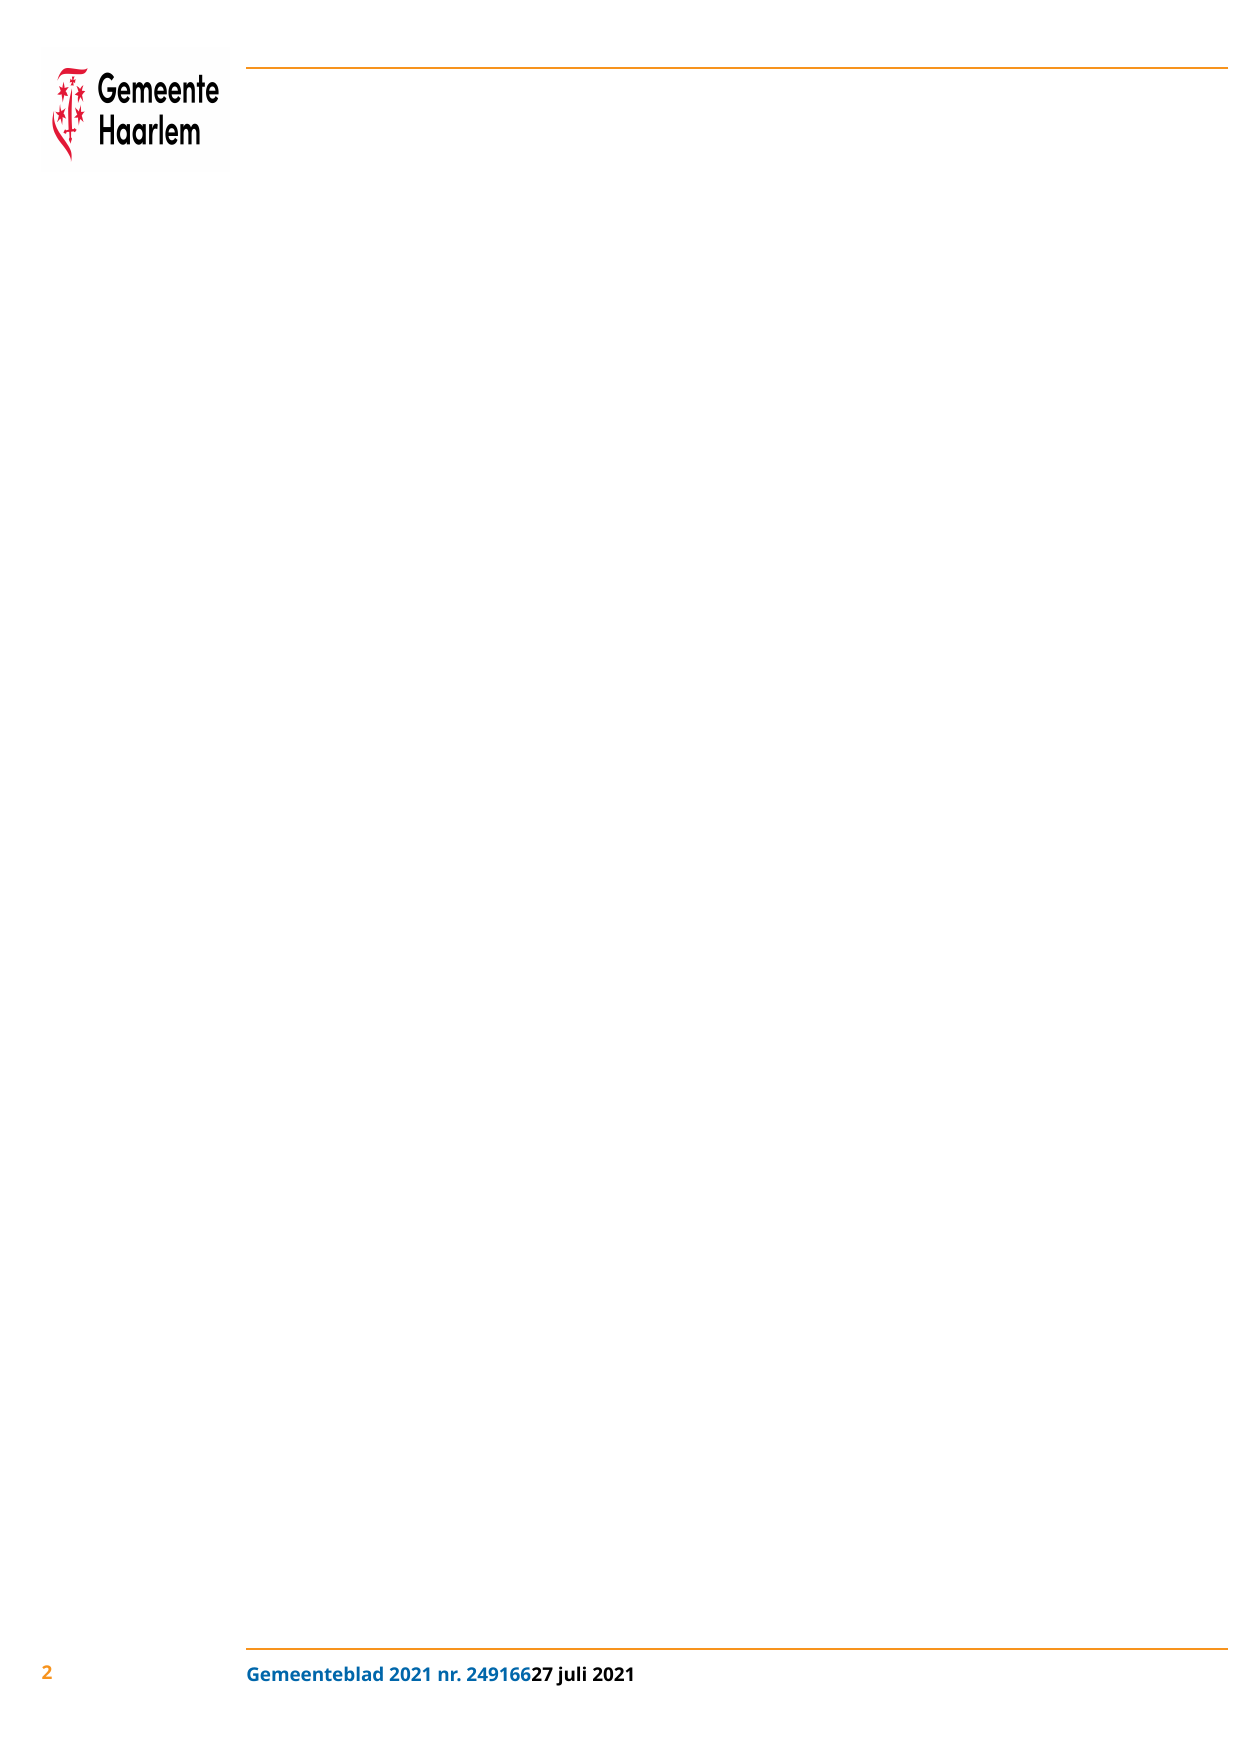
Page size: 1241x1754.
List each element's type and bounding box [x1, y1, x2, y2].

picture [41, 47, 231, 172]
